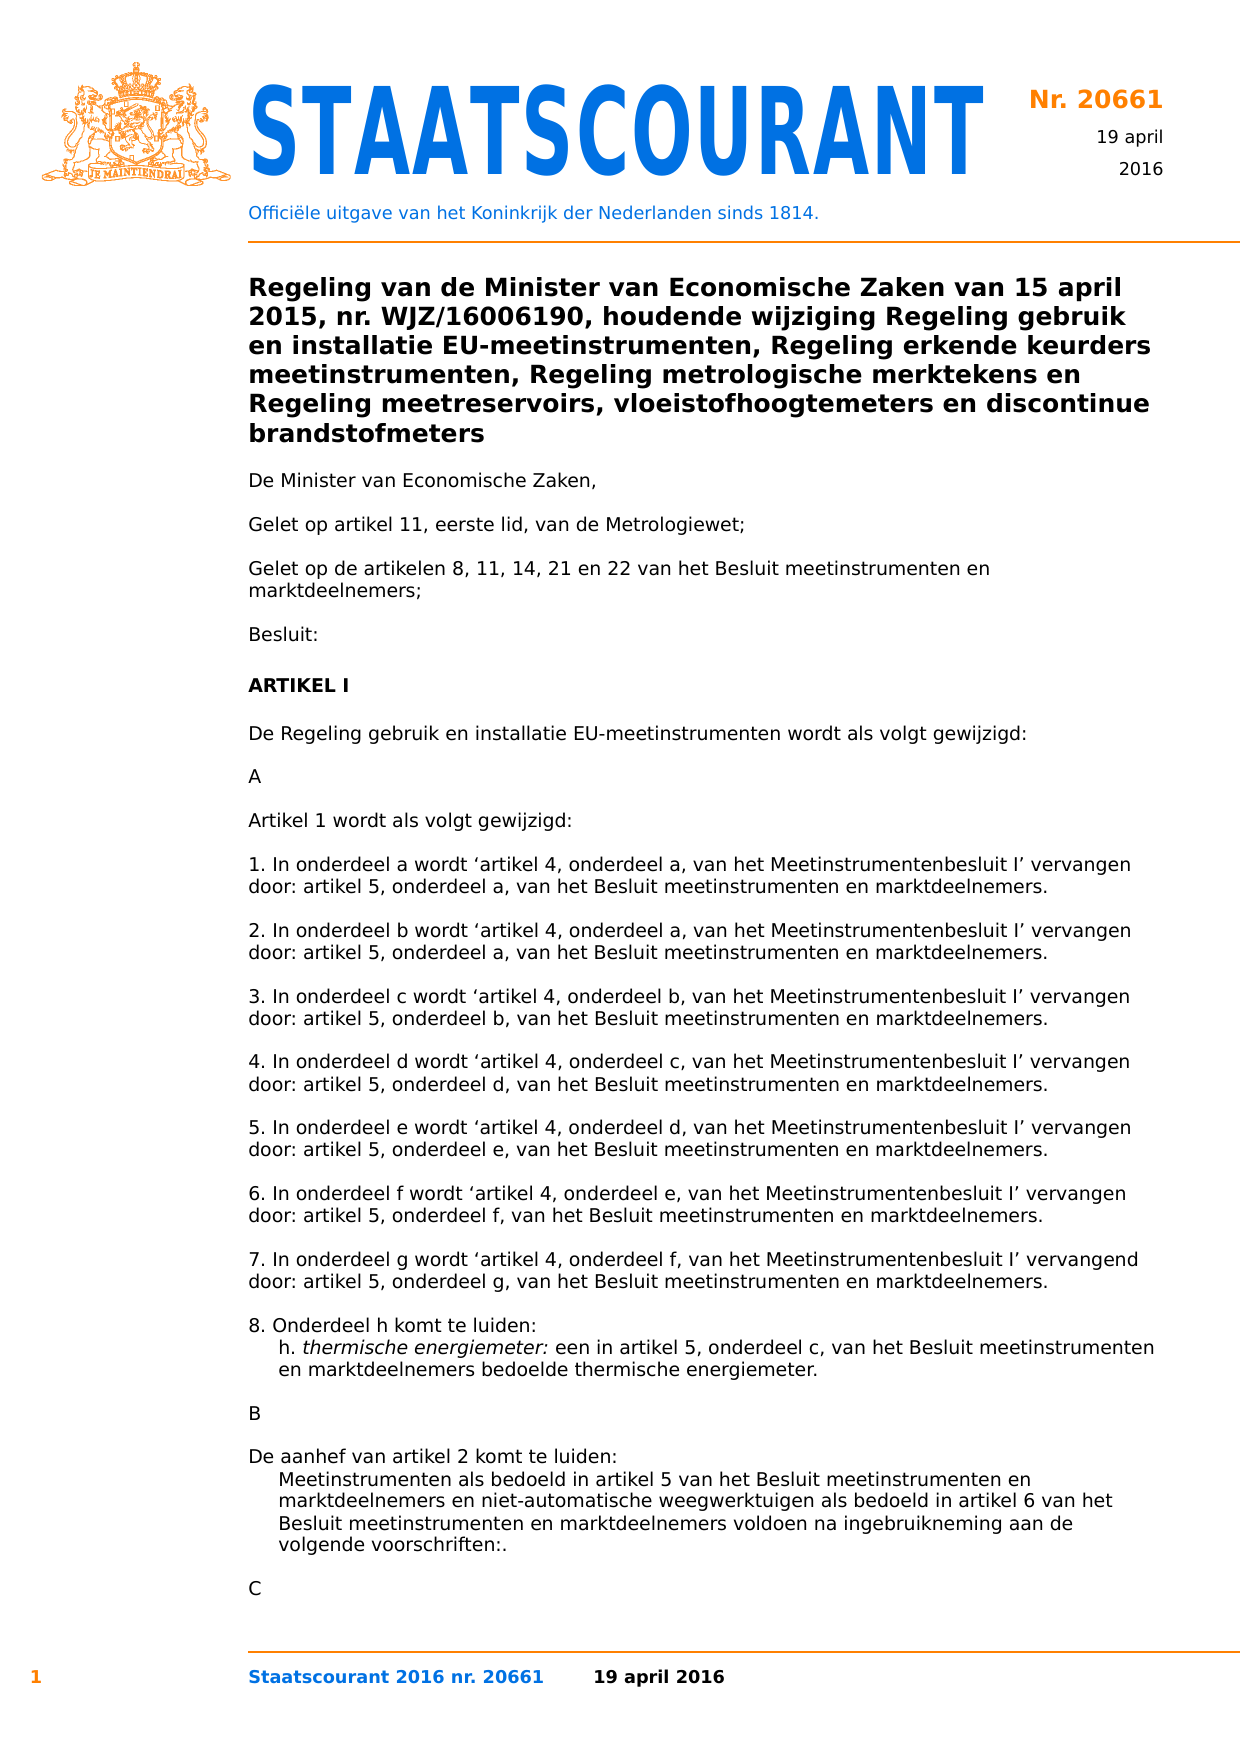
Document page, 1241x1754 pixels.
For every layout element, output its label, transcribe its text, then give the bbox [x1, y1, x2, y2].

text C [248, 1578, 1163, 1600]
table_header STAATSCOURANT [248, 62, 998, 203]
text 6. In onderdeel f wordt ‘artikel 4, onderdeel e, van het Meetinstrumentenbesluit I’ vervangen door: artikel 5, onderdeel f, van het Besluit meetinstrumenten en marktdeelnemers. [248, 1183, 1163, 1227]
table_header [25, 62, 248, 241]
text A [248, 766, 1163, 788]
text Besluit: [248, 623, 1163, 645]
text De Minister van Economische Zaken, [248, 470, 1163, 492]
subtitle ARTIKEL I [248, 675, 1163, 697]
subtitle Regeling van de Minister van Economische Zaken van 15 april 2015, nr. WJZ/16006190, houdende wijziging Regeling gebruik en installatie EU-meetinstrumenten, Regeling erkende keurders meetinstrumenten, Regeling metrologische merktekens en Regeling meetreservoirs, vloeistofhoogtemeters en discontinue brandstofmeters [248, 273, 1163, 448]
text 7. In onderdeel g wordt ‘artikel 4, onderdeel f, van het Meetinstrumentenbesluit I’ vervangend door: artikel 5, onderdeel g, van het Besluit meetinstrumenten en marktdeelnemers. [248, 1249, 1163, 1293]
text 4. In onderdeel d wordt ‘artikel 4, onderdeel c, van het Meetinstrumentenbesluit I’ vervangen door: artikel 5, onderdeel d, van het Besluit meetinstrumenten en marktdeelnemers. [248, 1051, 1163, 1095]
table_cell Officiële uitgave van het Koninkrijk der Nederlanden sinds 1814. [248, 203, 1240, 241]
text 5. In onderdeel e wordt ‘artikel 4, onderdeel d, van het Meetinstrumentenbesluit I’ vervangen door: artikel 5, onderdeel e, van het Besluit meetinstrumenten en marktdeelnemers. [248, 1117, 1163, 1161]
text Gelet op de artikelen 8, 11, 14, 21 en 22 van het Besluit meetinstrumenten en marktdeelnemers; [248, 558, 1163, 602]
text De Regeling gebruik en installatie EU-meetinstrumenten wordt als volgt gewijzigd: [248, 722, 1163, 744]
text 1. In onderdeel a wordt ‘artikel 4, onderdeel a, van het Meetinstrumentenbesluit I’ vervangen door: artikel 5, onderdeel a, van het Besluit meetinstrumenten en marktdeelnemers. [248, 854, 1163, 898]
picture [41, 62, 231, 186]
table_header Nr. 20661 [998, 62, 1240, 121]
text 3. In onderdeel c wordt ‘artikel 4, onderdeel b, van het Meetinstrumentenbesluit I’ vervangen door: artikel 5, onderdeel b, van het Besluit meetinstrumenten en marktdeelnemers. [248, 986, 1163, 1029]
text Meetinstrumenten als bedoeld in artikel 5 van het Besluit meetinstrumenten en marktdeelnemers en niet-automatische weegwerktuigen als bedoeld in artikel 6 van het Besluit meetinstrumenten en marktdeelnemers voldoen na ingebruikneming aan de volgende voorschriften:. [278, 1468, 1163, 1556]
text De aanhef van artikel 2 komt te luiden: [248, 1446, 1163, 1468]
text Artikel 1 wordt als volgt gewijzigd: [248, 810, 1163, 832]
table_cell 2016 [998, 153, 1240, 203]
table_cell 19 april [998, 121, 1240, 153]
text 8. Onderdeel h komt te luiden: [248, 1315, 1163, 1337]
text B [248, 1403, 1163, 1424]
text Gelet op artikel 11, eerste lid, van de Metrologiewet; [248, 514, 1163, 536]
text 2. In onderdeel b wordt ‘artikel 4, onderdeel a, van het Meetinstrumentenbesluit I’ vervangen door: artikel 5, onderdeel a, van het Besluit meetinstrumenten en marktdeelnemers. [248, 920, 1163, 964]
text h. thermische energiemeter: een in artikel 5, onderdeel c, van het Besluit meetinstrumenten en marktdeelnemers bedoelde thermische energiemeter. [278, 1337, 1163, 1381]
